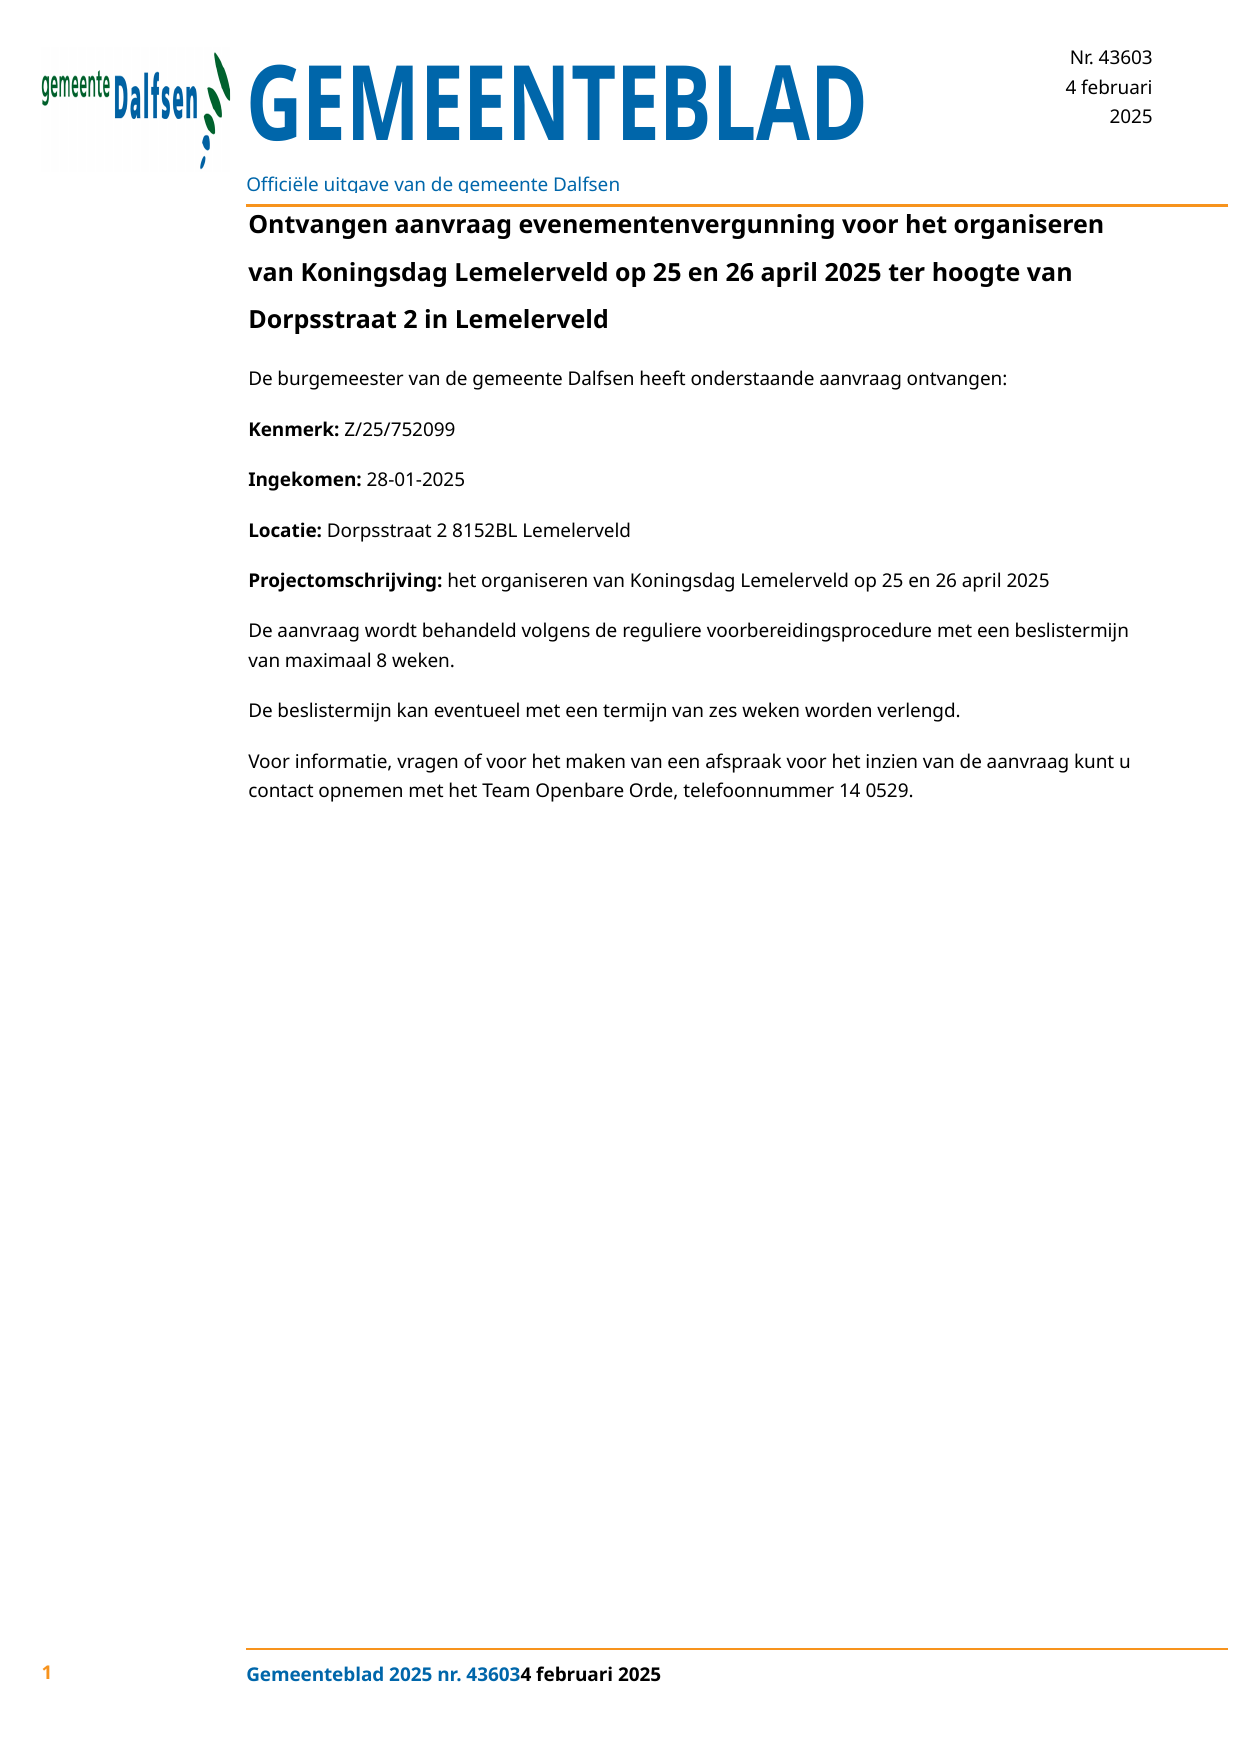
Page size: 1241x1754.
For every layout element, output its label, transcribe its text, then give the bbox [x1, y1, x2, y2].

text Ingekomen: 28-01-2025 [248, 466, 1152, 492]
text Voor informatie, vragen of voor het maken van een afspraak voor het inzien van de aanvraag kunt u contact opnemen met het Team Openbare Orde, telefoonnummer 14 0529. [248, 748, 1152, 803]
text Locatie: Dorpsstraat 2 8152BL Lemelerveld [248, 517, 1152, 542]
text Projectomschrijving: het organiseren van Koningsdag Lemelerveld op 25 en 26 april 2025 [248, 567, 1152, 593]
text Kenmerk: Z/25/752099 [248, 416, 1152, 442]
text Ontvangen aanvraag evenementenvergunning voor het organiseren van Koningsdag Lemelerveld op 25 en 26 april 2025 ter hoogte van Dorpsstraat 2 in Lemelerveld [248, 207, 1152, 336]
text De burgemeester van de gemeente Dalfsen heeft onderstaande aanvraag ontvangen: [248, 366, 1152, 391]
text De aanvraag wordt behandeld volgens de reguliere voorbereidingsprocedure met een beslistermijn van maximaal 8 weken. [248, 618, 1152, 673]
text De beslistermijn kan eventueel met een termijn van zes weken worden verlengd. [248, 698, 1152, 723]
picture [41, 47, 231, 172]
